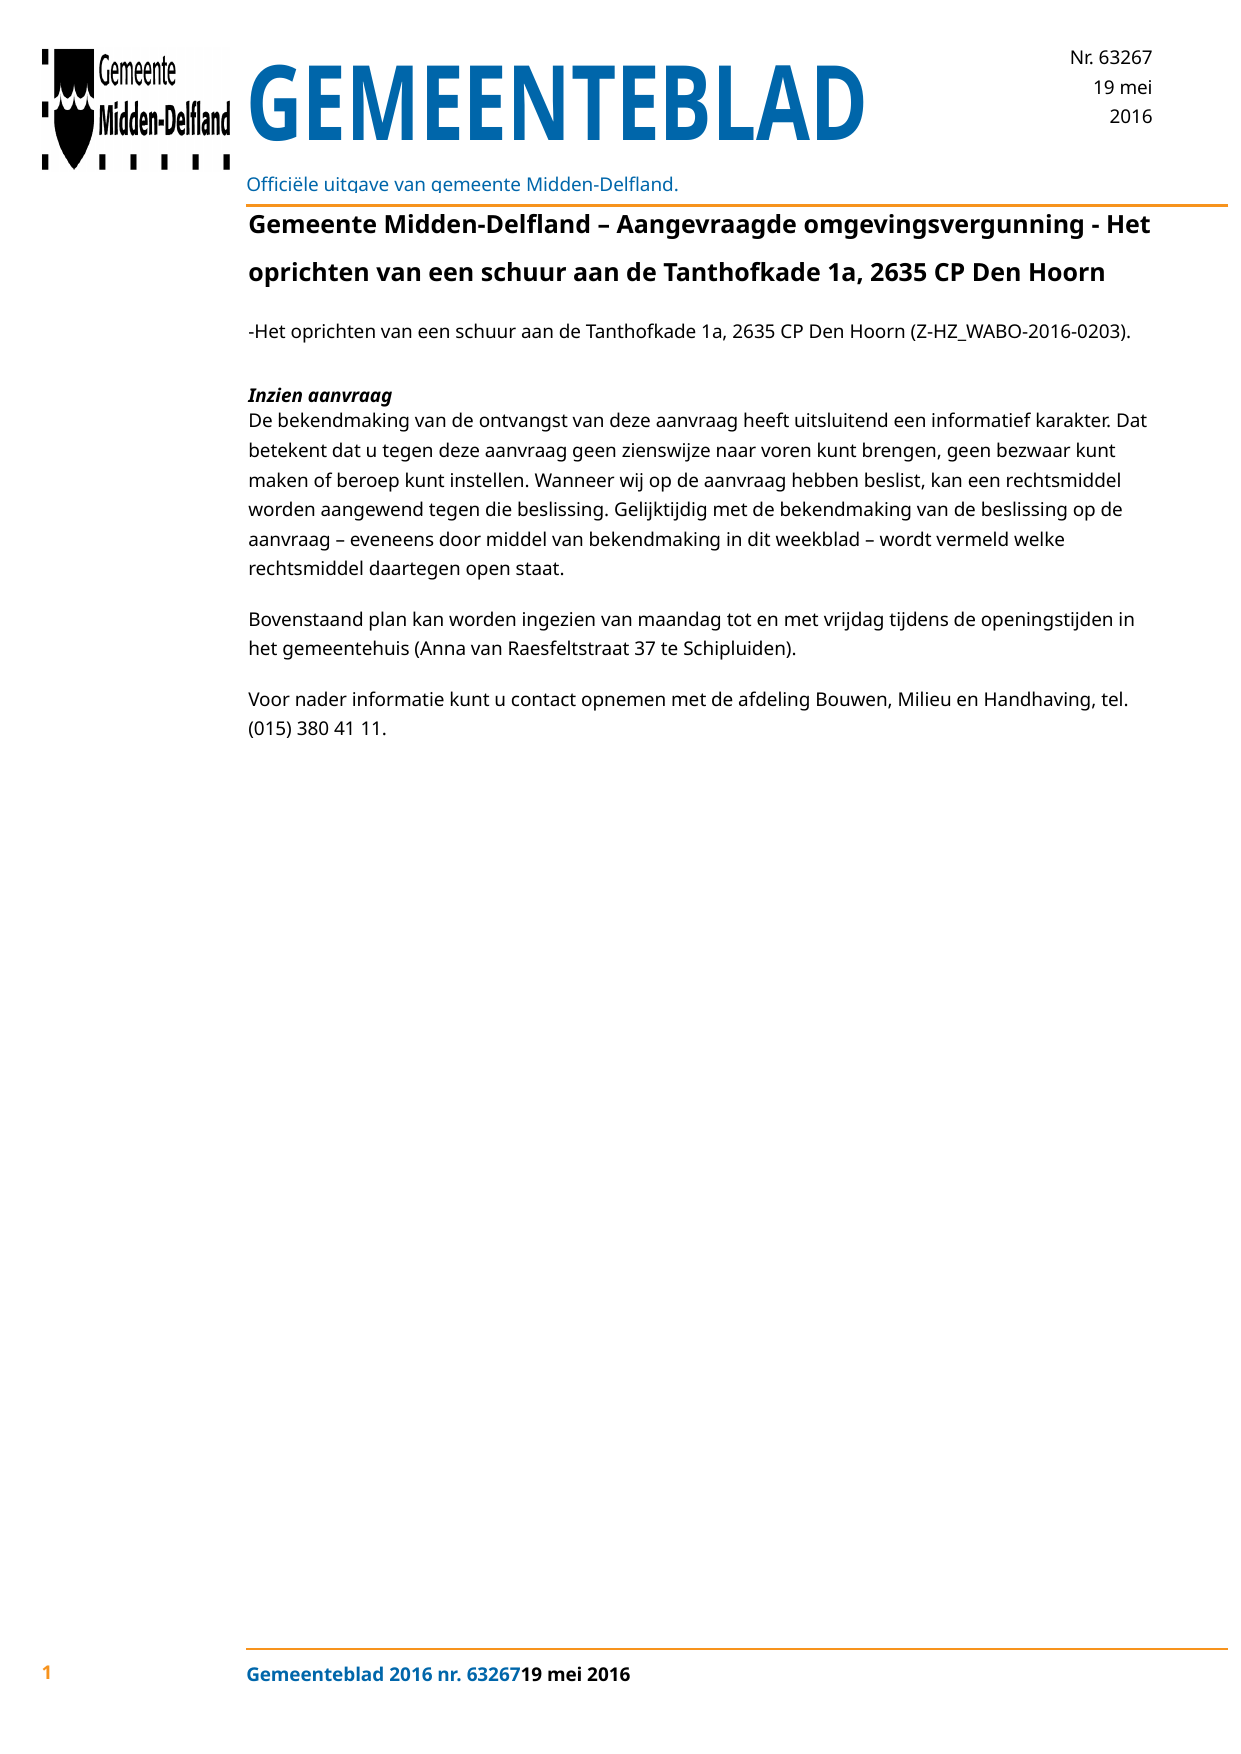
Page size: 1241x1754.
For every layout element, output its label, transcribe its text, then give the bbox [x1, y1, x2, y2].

text Bovenstaand plan kan worden ingezien van maandag tot en met vrijdag tijdens de openingstijden in het gemeentehuis (Anna van Raesfeltstraat 37 te Schipluiden). [248, 606, 1152, 661]
picture [41, 47, 231, 172]
text Inzien aanvraag [248, 382, 1152, 408]
text Voor nader informatie kunt u contact opnemen met de afdeling Bouwen, Milieu en Handhaving, tel. (015) 380 41 11. [248, 686, 1152, 741]
text -Het oprichten van een schuur aan de Tanthofkade 1a, 2635 CP Den Hoorn (Z-HZ_WABO-2016-0203). [248, 318, 1152, 344]
text De bekendmaking van de ontvangst van deze aanvraag heeft uitsluitend een informatief karakter. Dat betekent dat u tegen deze aanvraag geen zienswijze naar voren kunt brengen, geen bezwaar kunt maken of beroep kunt instellen. Wanneer wij op de aanvraag hebben beslist, kan een rechtsmiddel worden aangewend tegen die beslissing. Gelijktijdig met de bekendmaking van de beslissing op de aanvraag – eveneens door middel van bekendmaking in dit weekblad – wordt vermeld welke rechtsmiddel daartegen open staat. [248, 408, 1152, 581]
text Gemeente Midden-Delfland – Aangevraagde omgevingsvergunning - Het oprichten van een schuur aan de Tanthofkade 1a, 2635 CP Den Hoorn [248, 207, 1152, 288]
